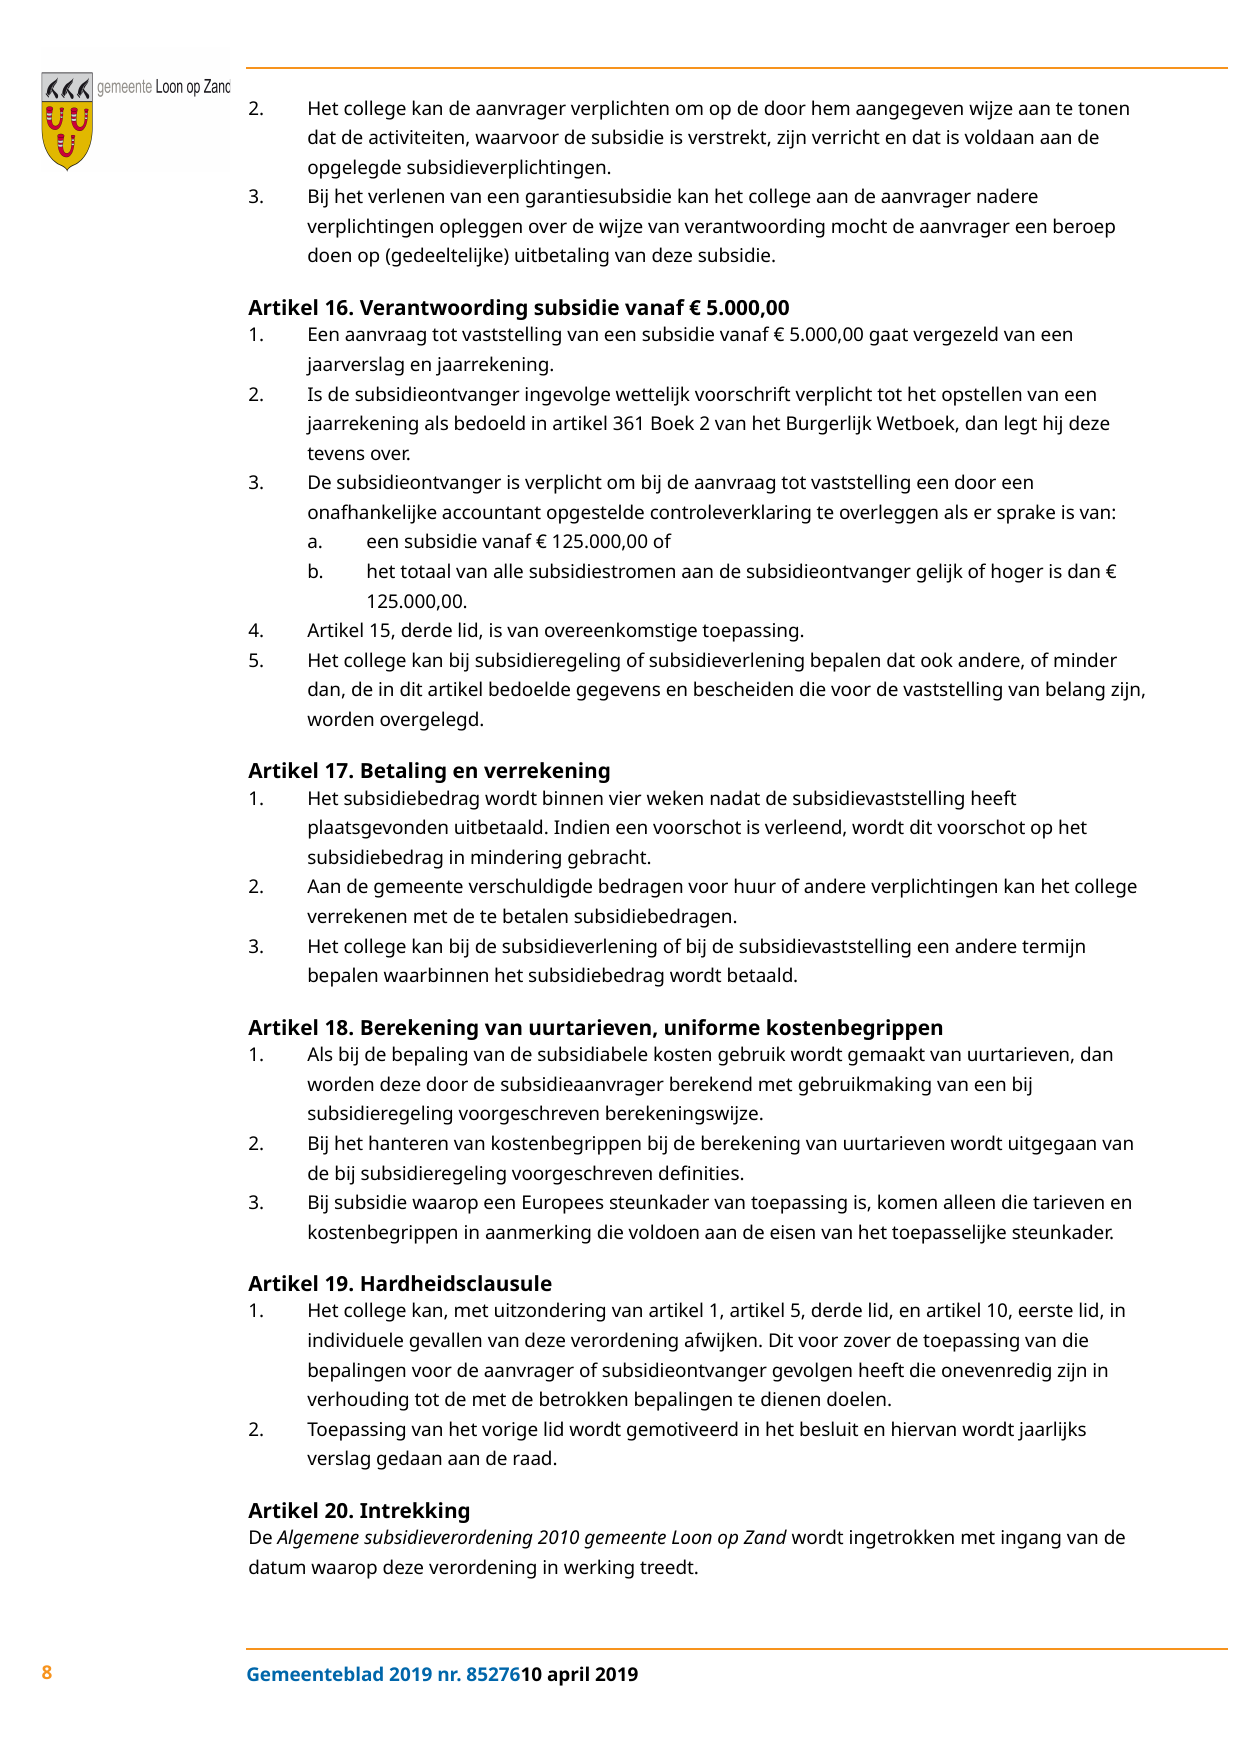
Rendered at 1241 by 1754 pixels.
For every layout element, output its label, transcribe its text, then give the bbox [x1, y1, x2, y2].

list Het college kan bij de subsidieverlening of bij de subsidievaststelling een andere termijn bepalen waarbinnen het subsidiebedrag wordt betaald. [248, 933, 1152, 988]
list De subsidieontvanger is verplicht om bij de aanvraag tot vaststelling een door een onafhankelijke accountant opgestelde controleverklaring te overleggen als er sprake is van: [248, 469, 1152, 525]
list Artikel 15, derde lid, is van overeenkomstige toepassing. [248, 617, 1152, 643]
text Artikel 16. Verantwoording subsidie vanaf € 5.000,00 [248, 293, 1152, 322]
text De Algemene subsidieverordening 2010 gemeente Loon op Zand wordt ingetrokken met ingang van de datum waarop deze verordening in werking treedt. [248, 1524, 1152, 1580]
list Het college kan bij subsidieregeling of subsidieverlening bepalen dat ook andere, of minder dan, de in dit artikel bedoelde gegevens en bescheiden die voor de vaststelling van belang zijn, worden overgelegd. [248, 647, 1152, 732]
list Toepassing van het vorige lid wordt gemotiveerd in het besluit en hiervan wordt jaarlijks verslag gedaan aan de raad. [248, 1416, 1152, 1471]
picture [41, 47, 231, 172]
list Aan de gemeente verschuldigde bedragen voor huur of andere verplichtingen kan het college verrekenen met de te betalen subsidiebedragen. [248, 874, 1152, 929]
list Het subsidiebedrag wordt binnen vier weken nadat de subsidievaststelling heeft plaatsgevonden uitbetaald. Indien een voorschot is verleend, wordt dit voorschot op het subsidiebedrag in mindering gebracht. [248, 785, 1152, 870]
list Bij het verlenen van een garantiesubsidie kan het college aan de aanvrager nadere verplichtingen opleggen over de wijze van verantwoording mocht de aanvrager een beroep doen op (gedeeltelijke) uitbetaling van deze subsidie. [248, 183, 1152, 268]
text Artikel 17. Betaling en verrekening [248, 757, 1152, 785]
text Artikel 19. Hardheidsclausule [248, 1269, 1152, 1298]
list Het college kan de aanvrager verplichten om op de door hem aangegeven wijze aan te tonen dat de activiteiten, waarvoor de subsidie is verstrekt, zijn verricht en dat is voldaan aan de opgelegde subsidieverplichtingen. [248, 95, 1152, 180]
list het totaal van alle subsidiestromen aan de subsidieontvanger gelijk of hoger is dan € 125.000,00. [307, 558, 1152, 613]
list Het college kan, met uitzondering van artikel 1, artikel 5, derde lid, en artikel 10, eerste lid, in individuele gevallen van deze verordening afwijken. Dit voor zover de toepassing van die bepalingen voor de aanvrager of subsidieontvanger gevolgen heeft die onevenredig zijn in verhouding tot de met de betrokken bepalingen te dienen doelen. [248, 1298, 1152, 1412]
list een subsidie vanaf € 125.000,00 of [307, 529, 1152, 554]
text Artikel 18. Berekening van uurtarieven, uniforme kostenbegrippen [248, 1013, 1152, 1041]
list Bij het hanteren van kostenbegrippen bij de berekening van uurtarieven wordt uitgegaan van de bij subsidieregeling voorgeschreven definities. [248, 1130, 1152, 1185]
text Artikel 20. Intrekking [248, 1496, 1152, 1524]
list Is de subsidieontvanger ingevolge wettelijk voorschrift verplicht tot het opstellen van een jaarrekening als bedoeld in artikel 361 Boek 2 van het Burgerlijk Wetboek, dan legt hij deze tevens over. [248, 381, 1152, 466]
list Een aanvraag tot vaststelling van een subsidie vanaf € 5.000,00 gaat vergezeld van een jaarverslag en jaarrekening. [248, 322, 1152, 377]
list Als bij de bepaling van de subsidiabele kosten gebruik wordt gemaakt van uurtarieven, dan worden deze door de subsidieaanvrager berekend met gebruikmaking van een bij subsidieregeling voorgeschreven berekeningswijze. [248, 1041, 1152, 1126]
list Bij subsidie waarop een Europees steunkader van toepassing is, komen alleen die tarieven en kostenbegrippen in aanmerking die voldoen aan de eisen van het toepasselijke steunkader. [248, 1189, 1152, 1244]
